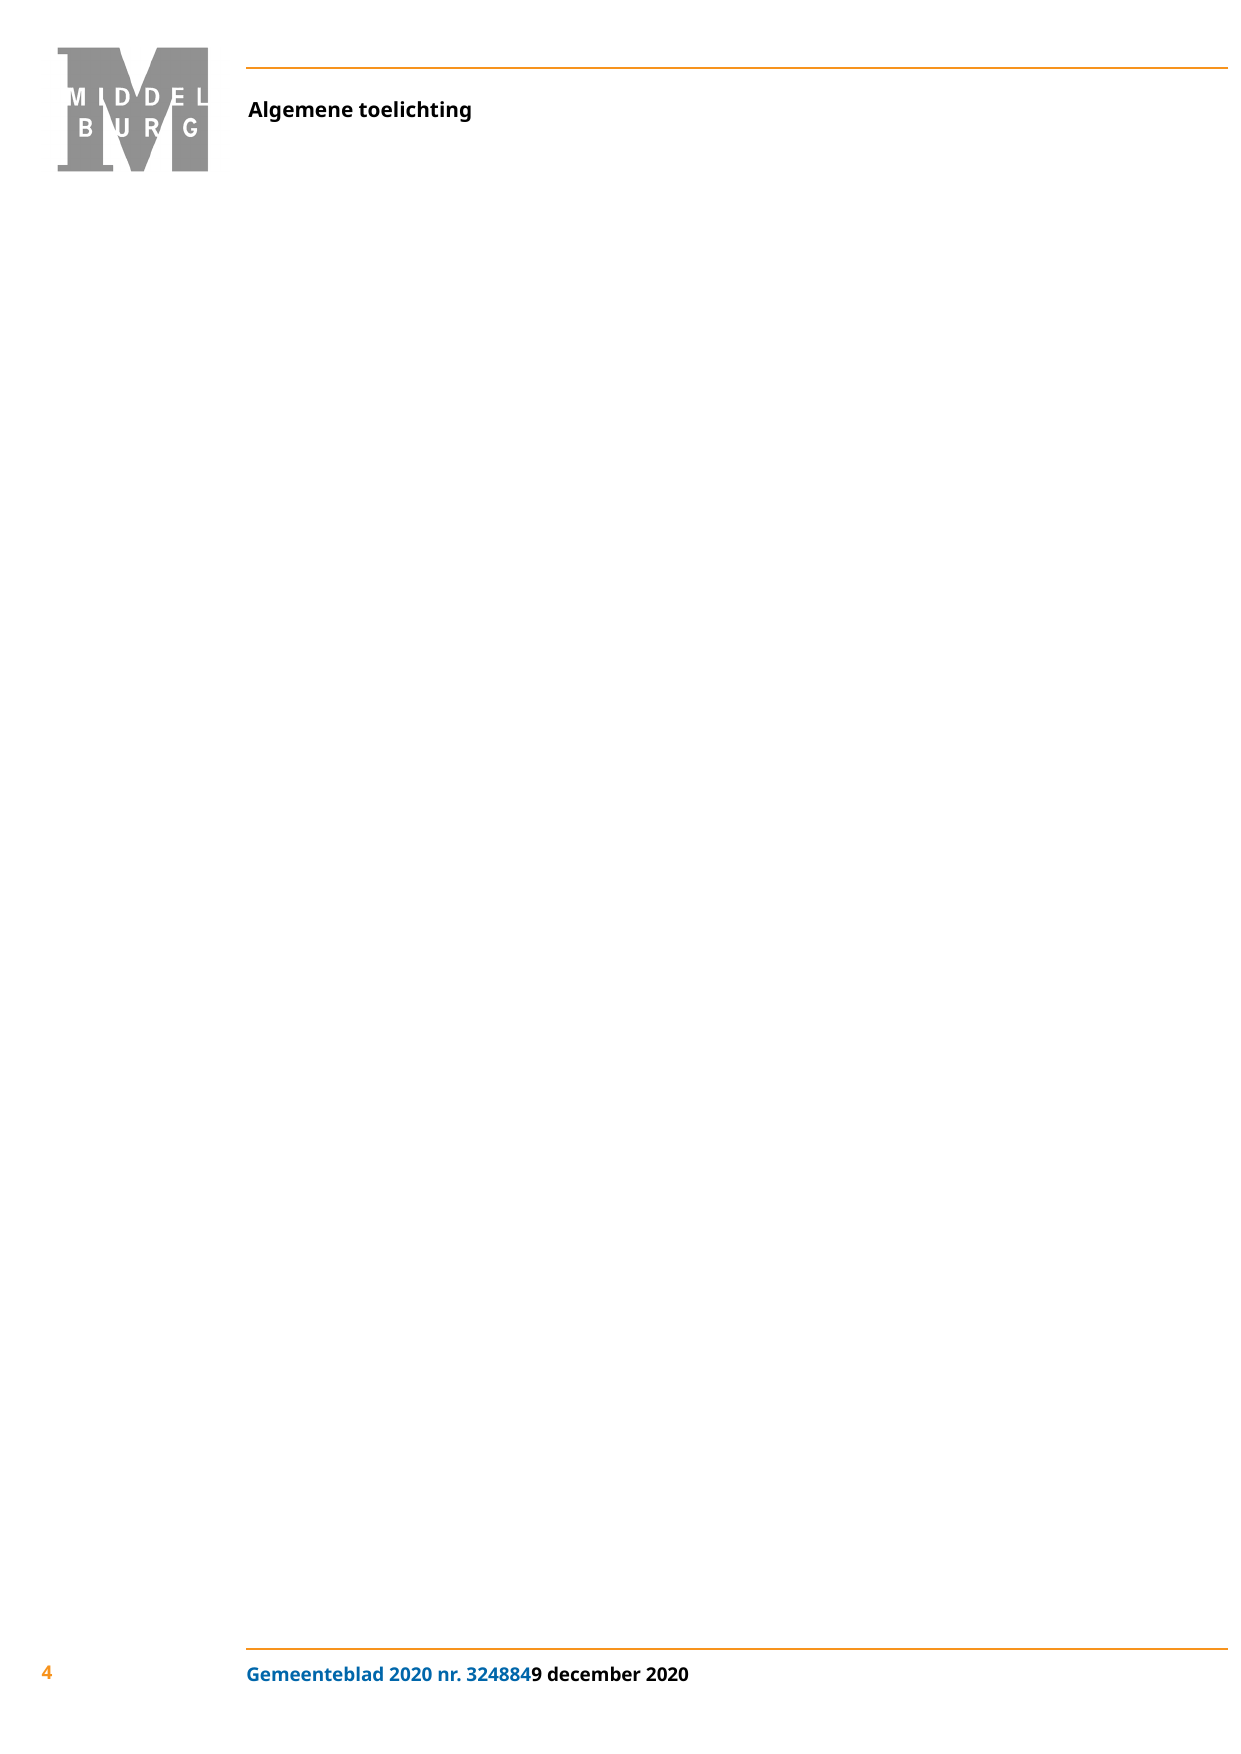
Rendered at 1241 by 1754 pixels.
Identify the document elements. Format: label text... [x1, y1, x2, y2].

text Algemene toelichting [248, 95, 1152, 123]
picture [41, 47, 231, 172]
